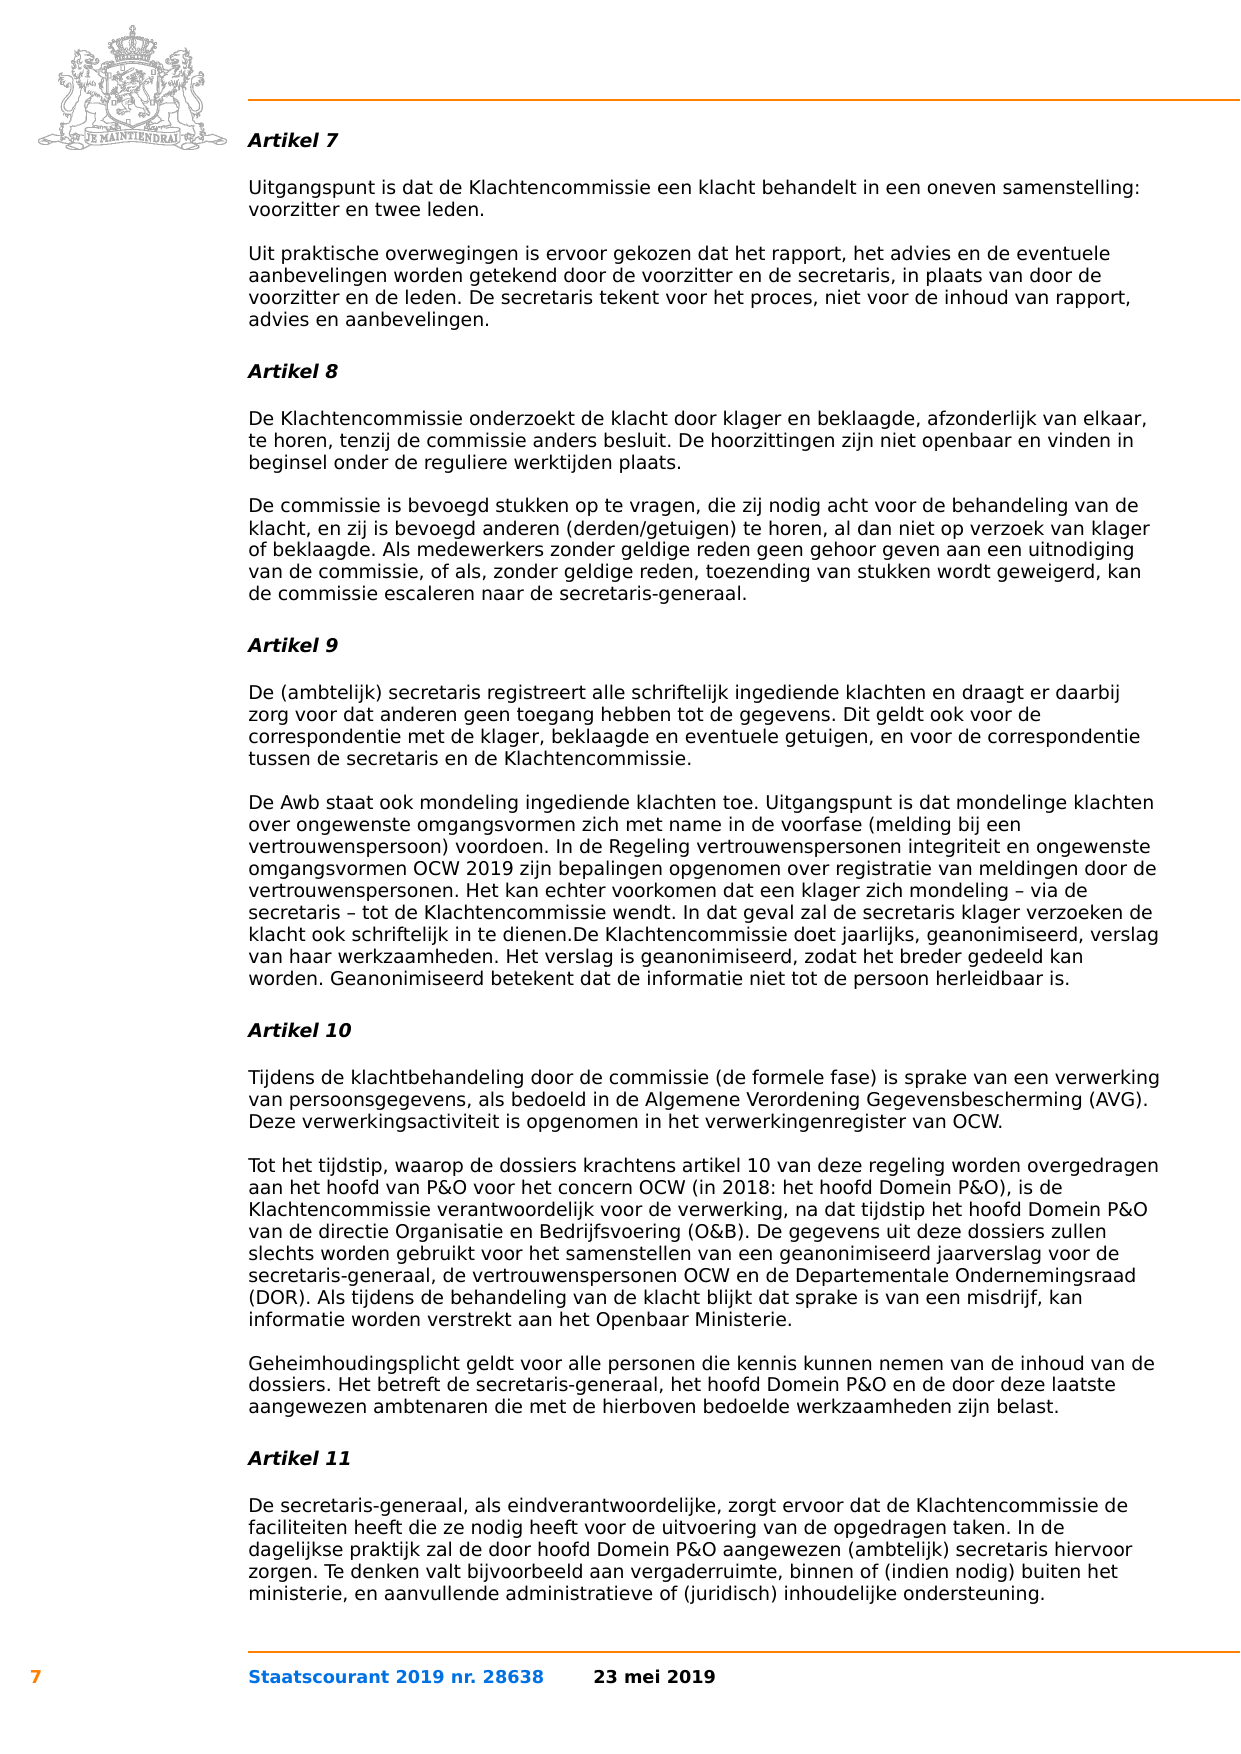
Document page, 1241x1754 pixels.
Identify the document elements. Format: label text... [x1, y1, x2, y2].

text Uit praktische overwegingen is ervoor gekozen dat het rapport, het advies en de eventuele aanbevelingen worden getekend door de voorzitter en de secretaris, in plaats van door de voorzitter en de leden. De secretaris tekent voor het proces, niet voor de inhoud van rapport, advies en aanbevelingen. [248, 243, 1163, 331]
text Uitgangspunt is dat de Klachtencommissie een klacht behandelt in een oneven samenstelling: voorzitter en twee leden. [248, 177, 1163, 221]
text De secretaris-generaal, als eindverantwoordelijke, zorgt ervoor dat de Klachtencommissie de faciliteiten heeft die ze nodig heeft voor de uitvoering van de opgedragen taken. In de dagelijkse praktijk zal de door hoofd Domein P&O aangewezen (ambtelijk) secretaris hiervoor zorgen. Te denken valt bijvoorbeeld aan vergaderruimte, binnen of (indien nodig) buiten het ministerie, en aanvullende administratieve of (juridisch) inhoudelijke ondersteuning. [248, 1495, 1163, 1605]
subtitle Artikel 9 [248, 635, 1163, 657]
subtitle Artikel 7 [248, 130, 1163, 152]
text Tot het tijdstip, waarop de dossiers krachtens artikel 10 van deze regeling worden overgedragen aan het hoofd van P&O voor het concern OCW (in 2018: het hoofd Domein P&O), is de Klachtencommissie verantwoordelijk voor de verwerking, na dat tijdstip het hoofd Domein P&O van de directie Organisatie en Bedrijfsvoering (O&B). De gegevens uit deze dossiers zullen slechts worden gebruikt voor het samenstellen van een geanonimiseerd jaarverslag voor de secretaris-generaal, de vertrouwenspersonen OCW en de Departementale Ondernemingsraad (DOR). Als tijdens de behandeling van de klacht blijkt dat sprake is van een misdrijf, kan informatie worden verstrekt aan het Openbaar Ministerie. [248, 1155, 1163, 1331]
text De (ambtelijk) secretaris registreert alle schriftelijk ingediende klachten en draagt er daarbij zorg voor dat anderen geen toegang hebben tot de gegevens. Dit geldt ook voor de correspondentie met de klager, beklaagde en eventuele getuigen, en voor de correspondentie tussen de secretaris en de Klachtencommissie. [248, 682, 1163, 770]
picture [38, 25, 227, 150]
text Geheimhoudingsplicht geldt voor alle personen die kennis kunnen nemen van de inhoud van de dossiers. Het betreft de secretaris-generaal, het hoofd Domein P&O en de door deze laatste aangewezen ambtenaren die met de hierboven bedoelde werkzaamheden zijn belast. [248, 1352, 1163, 1418]
subtitle Artikel 10 [248, 1020, 1163, 1042]
subtitle Artikel 8 [248, 361, 1163, 383]
text De commissie is bevoegd stukken op te vragen, die zij nodig acht voor de behandeling van de klacht, en zij is bevoegd anderen (derden/getuigen) te horen, al dan niet op verzoek van klager of beklaagde. Als medewerkers zonder geldige reden geen gehoor geven aan een uitnodiging van de commissie, of als, zonder geldige reden, toezending van stukken wordt geweigerd, kan de commissie escaleren naar de secretaris-generaal. [248, 495, 1163, 605]
subtitle Artikel 11 [248, 1448, 1163, 1470]
text De Klachtencommissie onderzoekt de klacht door klager en beklaagde, afzonderlijk van elkaar, te horen, tenzij de commissie anders besluit. De hoorzittingen zijn niet openbaar en vinden in beginsel onder de reguliere werktijden plaats. [248, 408, 1163, 473]
text De Awb staat ook mondeling ingediende klachten toe. Uitgangspunt is dat mondelinge klachten over ongewenste omgangsvormen zich met name in de voorfase (melding bij een vertrouwenspersoon) voordoen. In de Regeling vertrouwenspersonen integriteit en ongewenste omgangsvormen OCW 2019 zijn bepalingen opgenomen over registratie van meldingen door de vertrouwenspersonen. Het kan echter voorkomen dat een klager zich mondeling – via de secretaris – tot de Klachtencommissie wendt. In dat geval zal de secretaris klager verzoeken de klacht ook schriftelijk in te dienen.De Klachtencommissie doet jaarlijks, geanonimiseerd, verslag van haar werkzaamheden. Het verslag is geanonimiseerd, zodat het breder gedeeld kan worden. Geanonimiseerd betekent dat de informatie niet tot de persoon herleidbaar is. [248, 792, 1163, 990]
text Tijdens de klachtbehandeling door de commissie (de formele fase) is sprake van een verwerking van persoonsgegevens, als bedoeld in de Algemene Verordening Gegevensbescherming (AVG). Deze verwerkingsactiviteit is opgenomen in het verwerkingenregister van OCW. [248, 1067, 1163, 1133]
